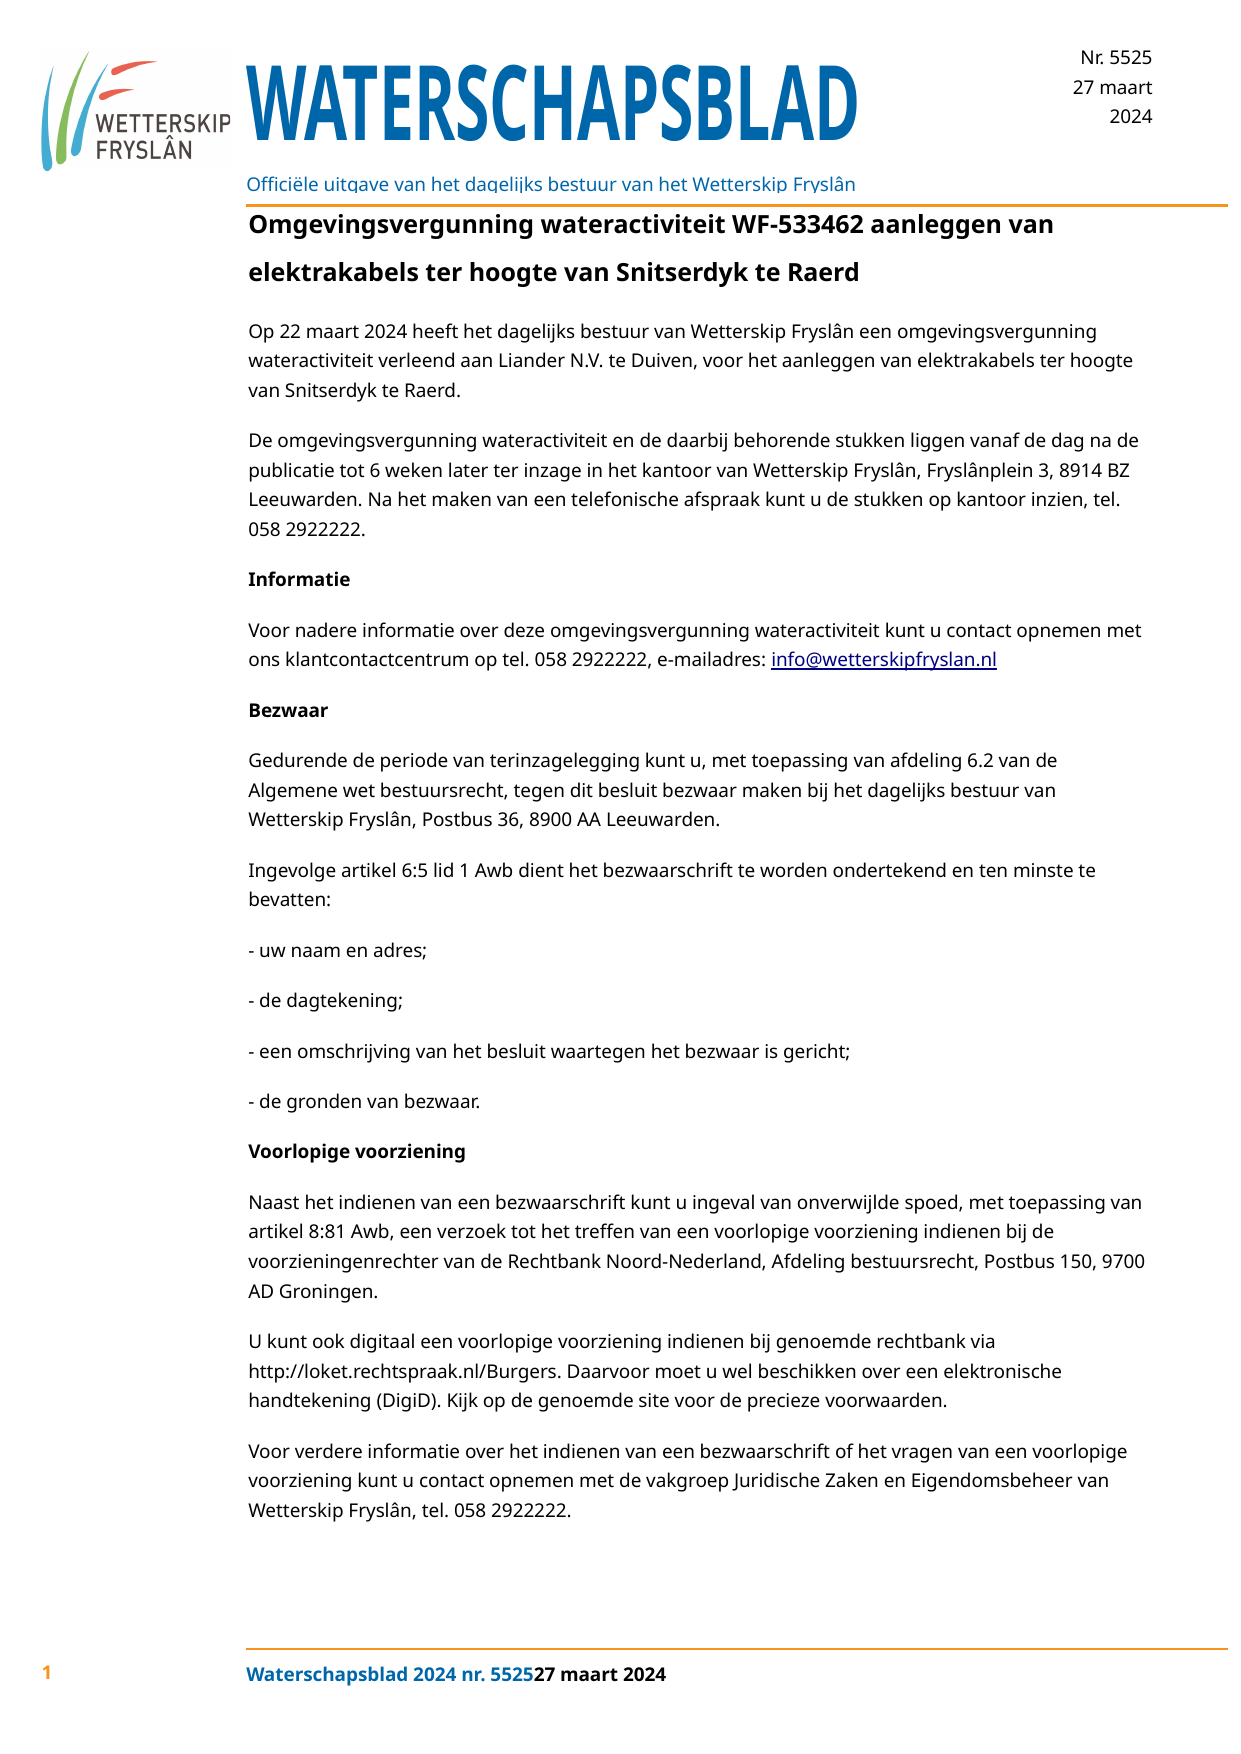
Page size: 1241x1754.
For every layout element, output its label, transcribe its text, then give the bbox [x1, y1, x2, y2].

text - de gronden van bezwaar. [248, 1088, 1152, 1114]
text Ingevolge artikel 6:5 lid 1 Awb dient het bezwaarschrift te worden ondertekend en ten minste te bevatten: [248, 857, 1152, 912]
text Voor nadere informatie over deze omgevingsvergunning wateractiviteit kunt u contact opnemen met ons klantcontactcentrum op tel. 058 2922222, e-mailadres: info@wetterskipfryslan.nl [248, 617, 1152, 672]
text - een omschrijving van het besluit waartegen het bezwaar is gericht; [248, 1038, 1152, 1064]
text Voor verdere informatie over het indienen van een bezwaarschrift of het vragen van een voorlopige voorziening kunt u contact opnemen met de vakgroep Juridische Zaken en Eigendomsbeheer van Wetterskip Fryslân, tel. 058 2922222. [248, 1438, 1152, 1523]
text Naast het indienen van een bezwaarschrift kunt u ingeval van onverwijlde spoed, met toepassing van artikel 8:81 Awb, een verzoek tot het treffen van een voorlopige voorziening indienen bij de voorzieningenrechter van de Rechtbank Noord-Nederland, Afdeling bestuursrecht, Postbus 150, 9700 AD Groningen. [248, 1189, 1152, 1304]
text Voorlopige voorziening [248, 1139, 1152, 1164]
text Informatie [248, 567, 1152, 592]
text U kunt ook digitaal een voorlopige voorziening indienen bij genoemde rechtbank via http://loket.rechtspraak.nl/Burgers. Daarvoor moet u wel beschikken over een elektronische handtekening (DigiD). Kijk op de genoemde site voor de precieze voorwaarden. [248, 1328, 1152, 1413]
text Op 22 maart 2024 heeft het dagelijks bestuur van Wetterskip Fryslân een omgevingsvergunning wateractiviteit verleend aan Liander N.V. te Duiven, voor het aanleggen van elektrakabels ter hoogte van Snitserdyk te Raerd. [248, 318, 1152, 403]
text - de dagtekening; [248, 987, 1152, 1013]
text Omgevingsvergunning wateractiviteit WF-533462 aanleggen van elektrakabels ter hoogte van Snitserdyk te Raerd [248, 207, 1152, 288]
text Bezwaar [248, 697, 1152, 723]
text Gedurende de periode van terinzagelegging kunt u, met toepassing van afdeling 6.2 van de Algemene wet bestuursrecht, tegen dit besluit bezwaar maken bij het dagelijks bestuur van Wetterskip Fryslân, Postbus 36, 8900 AA Leeuwarden. [248, 747, 1152, 832]
text - uw naam en adres; [248, 937, 1152, 963]
picture [41, 47, 231, 172]
text De omgevingsvergunning wateractiviteit en de daarbij behorende stukken liggen vanaf de dag na de publicatie tot 6 weken later ter inzage in het kantoor van Wetterskip Fryslân, Fryslânplein 3, 8914 BZ Leeuwarden. Na het maken van een telefonische afspraak kunt u de stukken op kantoor inzien, tel. 058 2922222. [248, 427, 1152, 542]
